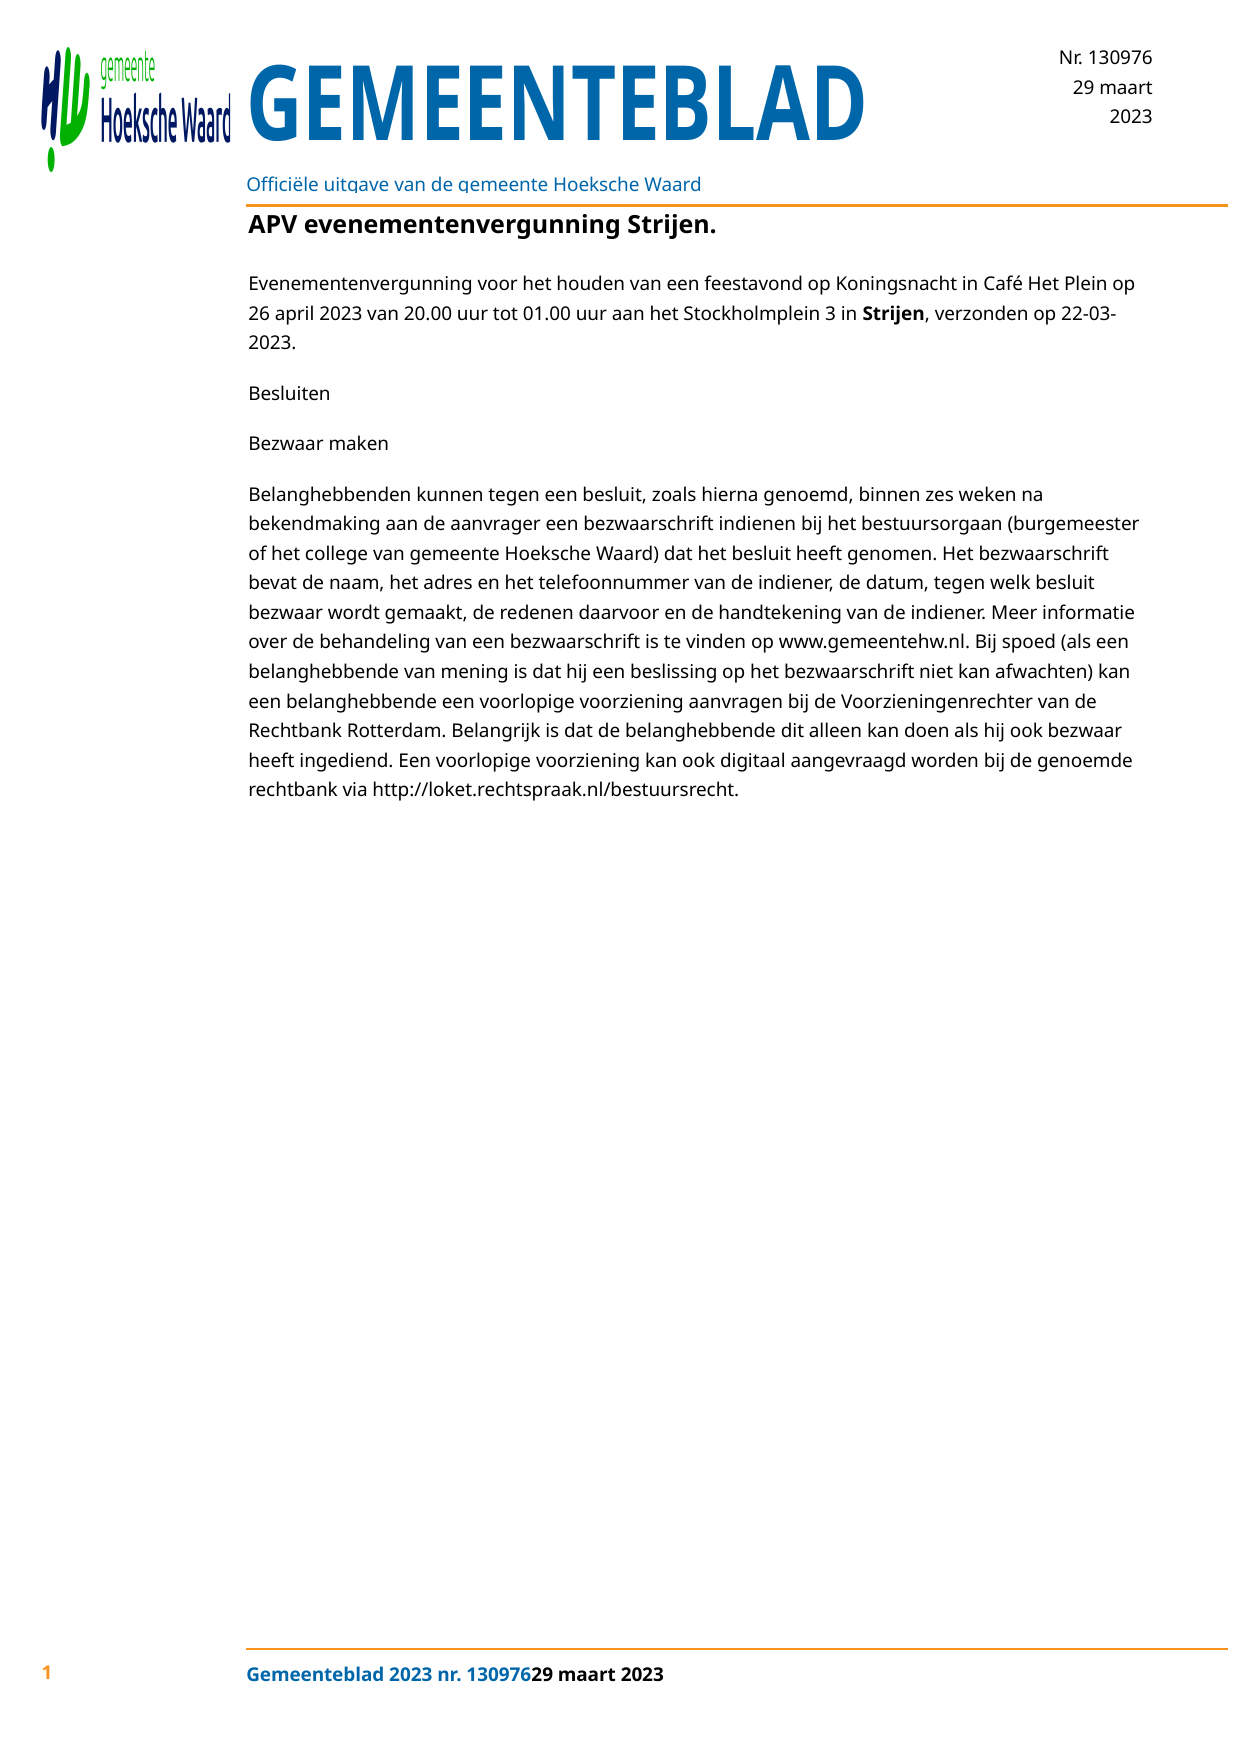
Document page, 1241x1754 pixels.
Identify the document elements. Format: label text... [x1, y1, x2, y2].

text Belanghebbenden kunnen tegen een besluit, zoals hierna genoemd, binnen zes weken na bekendmaking aan de aanvrager een bezwaarschrift indienen bij het bestuursorgaan (burgemeester of het college van gemeente Hoeksche Waard) dat het besluit heeft genomen. Het bezwaarschrift bevat de naam, het adres en het telefoonnummer van de indiener, de datum, tegen welk besluit bezwaar wordt gemaakt, de redenen daarvoor en de handtekening van de indiener. Meer informatie over de behandeling van een bezwaarschrift is te vinden op www.gemeentehw.nl. Bij spoed (als een belanghebbende van mening is dat hij een beslissing op het bezwaarschrift niet kan afwachten) kan een belanghebbende een voorlopige voorziening aanvragen bij de Voorzieningenrechter van de Rechtbank Rotterdam. Belangrijk is dat de belanghebbende dit alleen kan doen als hij ook bezwaar heeft ingediend. Een voorlopige voorziening kan ook digitaal aangevraagd worden bij de genoemde rechtbank via http://loket.rechtspraak.nl/bestuursrecht. [248, 481, 1152, 802]
text Besluiten [248, 380, 1152, 406]
text Evenementenvergunning voor het houden van een feestavond op Koningsnacht in Café Het Plein op 26 april 2023 van 20.00 uur tot 01.00 uur aan het Stockholmplein 3 in Strijen, verzonden op 22-03-2023. [248, 270, 1152, 355]
text APV evenementenvergunning Strijen. [248, 207, 1152, 241]
text Bezwaar maken [248, 430, 1152, 456]
picture [41, 47, 231, 172]
